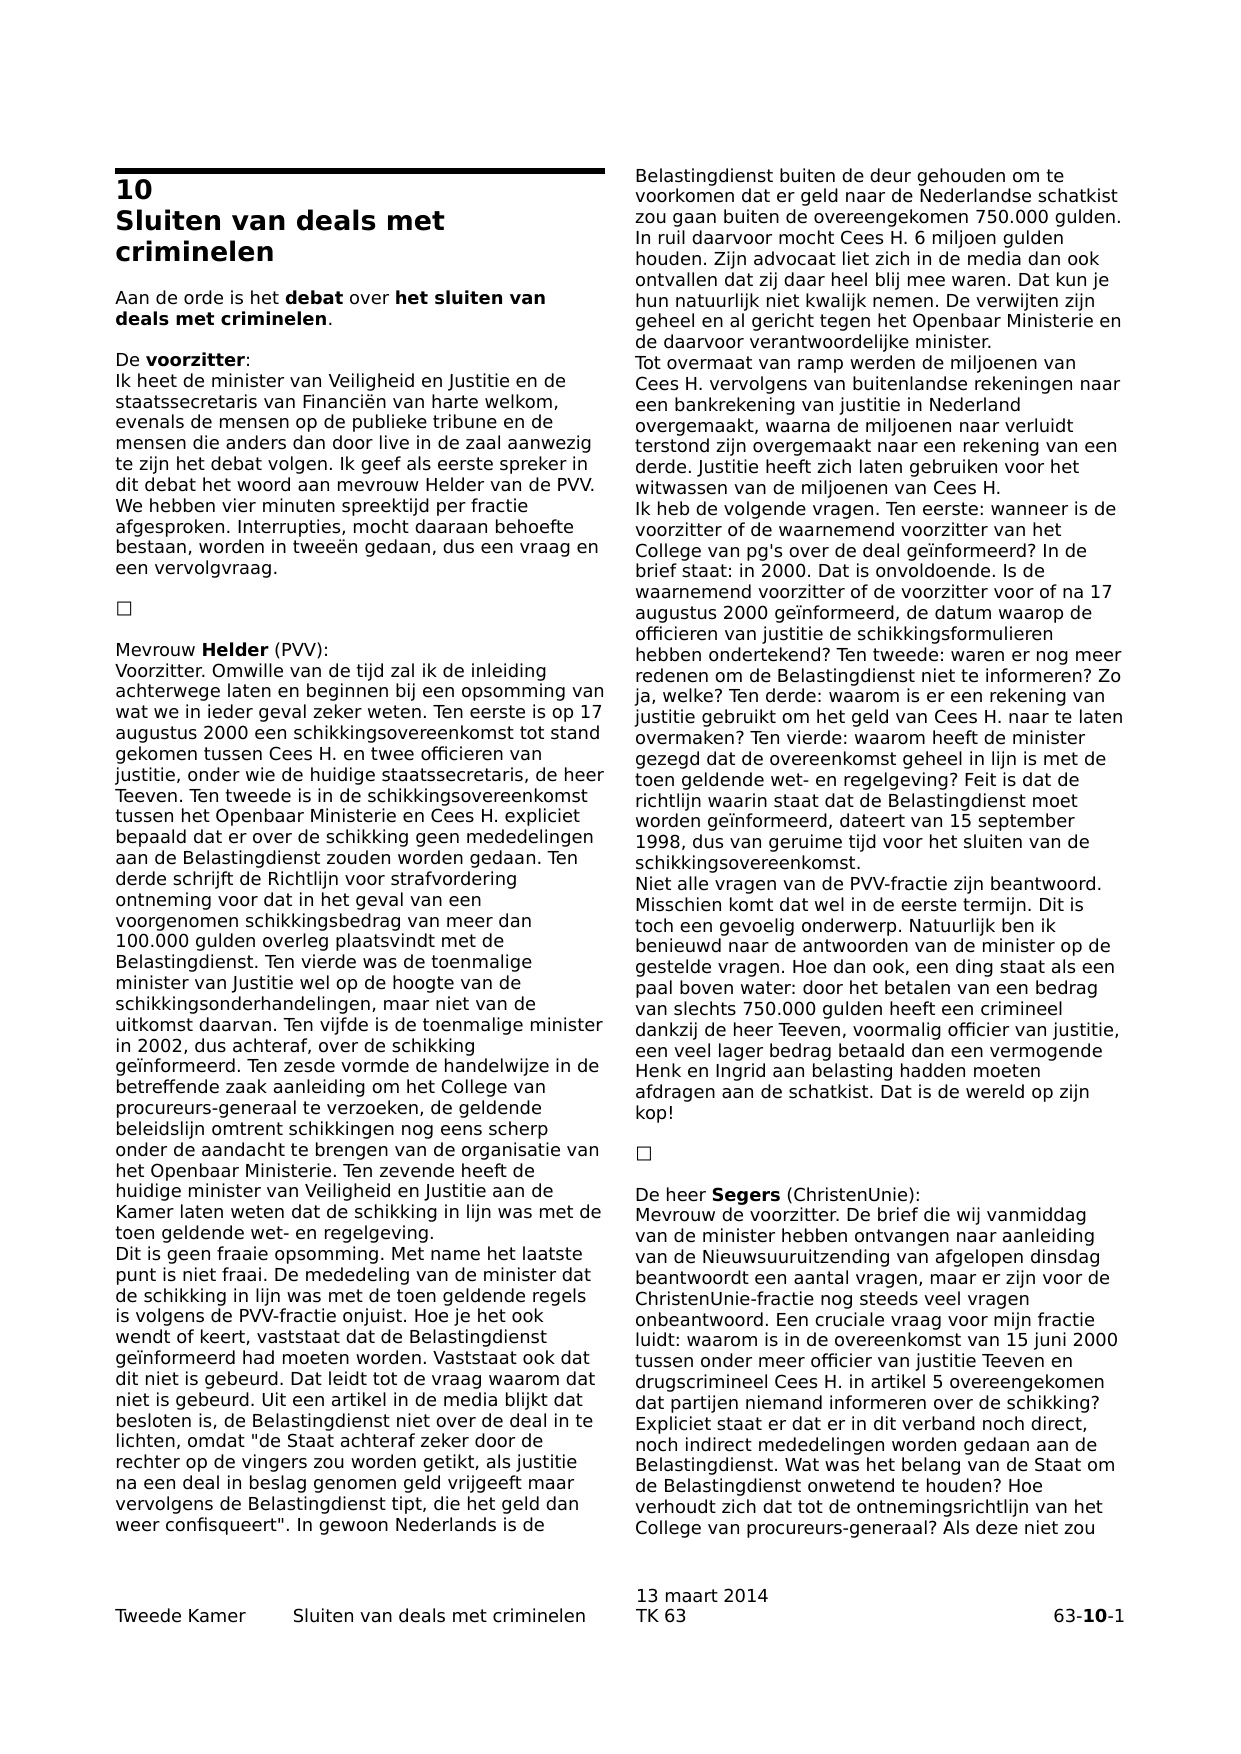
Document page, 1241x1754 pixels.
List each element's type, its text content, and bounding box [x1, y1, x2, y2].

text ⬜ [635, 1144, 1125, 1164]
text De voorzitter: [115, 350, 605, 371]
text Mevrouw de voorzitter. De brief die wij vanmiddag van de minister hebben ontvangen naar aanleiding van de Nieuwsuuruitzending van afgelopen dinsdag beantwoordt een aantal vragen, maar er zijn voor de ChristenUnie-fractie nog steeds veel vragen onbeantwoord. Een cruciale vraag voor mijn fractie luidt: waarom is in de overeenkomst van 15 juni 2000 tussen onder meer officier van justitie Teeven en drugscrimineel Cees H. in artikel 5 overeengekomen dat partijen niemand informeren over de schikking? Expliciet staat er dat er in dit verband noch direct, noch indirect mededelingen worden gedaan aan de Belastingdienst. Wat was het belang van de Staat om de Belastingdienst onwetend te houden? Hoe verhoudt zich dat tot de ontnemingsrichtlijn van het College van procureurs-generaal? Als deze niet zou [635, 1205, 1125, 1538]
text Mevrouw Helder (PVV): [115, 639, 605, 660]
text Niet alle vragen van de PVV-fractie zijn beantwoord. Misschien komt dat wel in de eerste termijn. Dit is toch een gevoelig onderwerp. Natuurlijk ben ik benieuwd naar de antwoorden van de minister op de gestelde vragen. Hoe dan ook, een ding staat als een paal boven water: door het betalen van een bedrag van slechts 750.000 gulden heeft een crimineel dankzij de heer Teeven, voormalig officier van justitie, een veel lager bedrag betaald dan een vermogende Henk en Ingrid aan belasting hadden moeten afdragen aan de schatkist. Dat is de wereld op zijn kop! [635, 874, 1125, 1124]
text Voorzitter. Omwille van de tijd zal ik de inleiding achterwege laten en beginnen bij een opsomming van wat we in ieder geval zeker weten. Ten eerste is op 17 augustus 2000 een schikkingsovereenkomst tot stand gekomen tussen Cees H. en twee officieren van justitie, onder wie de huidige staatssecretaris, de heer Teeven. Ten tweede is in de schikkingsovereenkomst tussen het Openbaar Ministerie en Cees H. expliciet bepaald dat er over de schikking geen mededelingen aan de Belastingdienst zouden worden gedaan. Ten derde schrijft de Richtlijn voor strafvordering ontneming voor dat in het geval van een voorgenomen schikkingsbedrag van meer dan 100.000 gulden overleg plaatsvindt met de Belastingdienst. Ten vierde was de toenmalige minister van Justitie wel op de hoogte van de schikkingsonderhandelingen, maar niet van de uitkomst daarvan. Ten vijfde is de toenmalige minister in 2002, dus achteraf, over de schikking geïnformeerd. Ten zesde vormde de handelwijze in de betreffende zaak aanleiding om het College van procureurs-generaal te verzoeken, de geldende beleidslijn omtrent schikkingen nog eens scherp onder de aandacht te brengen van de organisatie van het Openbaar Ministerie. Ten zevende heeft de huidige minister van Veiligheid en Justitie aan de Kamer laten weten dat de schikking in lijn was met de toen geldende wet- en regelgeving. [115, 660, 605, 1244]
text De heer Segers (ChristenUnie): [635, 1184, 1125, 1205]
text ⬜ [115, 599, 605, 619]
text Dit is geen fraaie opsomming. Met name het laatste punt is niet fraai. De mededeling van de minister dat de schikking in lijn was met de toen geldende regels is volgens de PVV-fractie onjuist. Hoe je het ook wendt of keert, vaststaat dat de Belastingdienst geïnformeerd had moeten worden. Vaststaat ook dat dit niet is gebeurd. Dat leidt tot de vraag waarom dat niet is gebeurd. Uit een artikel in de media blijkt dat besloten is, de Belastingdienst niet over de deal in te lichten, omdat "de Staat achteraf zeker door de rechter op de vingers zou worden getikt, als justitie na een deal in beslag genomen geld vrijgeeft maar vervolgens de Belastingdienst tipt, die het geld dan weer confisqueert". In gewoon Nederlands is de [115, 1244, 605, 1535]
text Ik heb de volgende vragen. Ten eerste: wanneer is de voorzitter of de waarnemend voorzitter van het College van pg's over de deal geïnformeerd? In de brief staat: in 2000. Dat is onvoldoende. Is de waarnemend voorzitter of de voorzitter voor of na 17 augustus 2000 geïnformeerd, de datum waarop de officieren van justitie de schikkingsformulieren hebben ondertekend? Ten tweede: waren er nog meer redenen om de Belastingdienst niet te informeren? Zo ja, welke? Ten derde: waarom is er een rekening van justitie gebruikt om het geld van Cees H. naar te laten overmaken? Ten vierde: waarom heeft de minister gezegd dat de overeenkomst geheel in lijn is met de toen geldende wet- en regelgeving? Feit is dat de richtlijn waarin staat dat de Belastingdienst moet worden geïnformeerd, dateert van 15 september 1998, dus van geruime tijd voor het sluiten van de schikkingsovereenkomst. [635, 499, 1125, 874]
text Aan de orde is het debat over het sluiten van deals met criminelen. [115, 288, 605, 330]
text Belastingdienst buiten de deur gehouden om te voorkomen dat er geld naar de Nederlandse schatkist zou gaan buiten de overeengekomen 750.000 gulden. In ruil daarvoor mocht Cees H. 6 miljoen gulden houden. Zijn advocaat liet zich in de media dan ook ontvallen dat zij daar heel blij mee waren. Dat kun je hun natuurlijk niet kwalijk nemen. De verwijten zijn geheel en al gericht tegen het Openbaar Ministerie en de daarvoor verantwoordelijke minister. [635, 165, 1125, 353]
text Tot overmaat van ramp werden de miljoenen van Cees H. vervolgens van buitenlandse rekeningen naar een bankrekening van justitie in Nederland overgemaakt, waarna de miljoenen naar verluidt terstond zijn overgemaakt naar een rekening van een derde. Justitie heeft zich laten gebruiken voor het witwassen van de miljoenen van Cees H. [635, 353, 1125, 499]
title 10 Sluiten van deals met criminelen [115, 174, 605, 268]
text Ik heet de minister van Veiligheid en Justitie en de staatssecretaris van Financiën van harte welkom, evenals de mensen op de publieke tribune en de mensen die anders dan door live in de zaal aanwezig te zijn het debat volgen. Ik geef als eerste spreker in dit debat het woord aan mevrouw Helder van de PVV. We hebben vier minuten spreektijd per fractie afgesproken. Interrupties, mocht daaraan behoefte bestaan, worden in tweeën gedaan, dus een vraag en een vervolgvraag. [115, 371, 605, 579]
